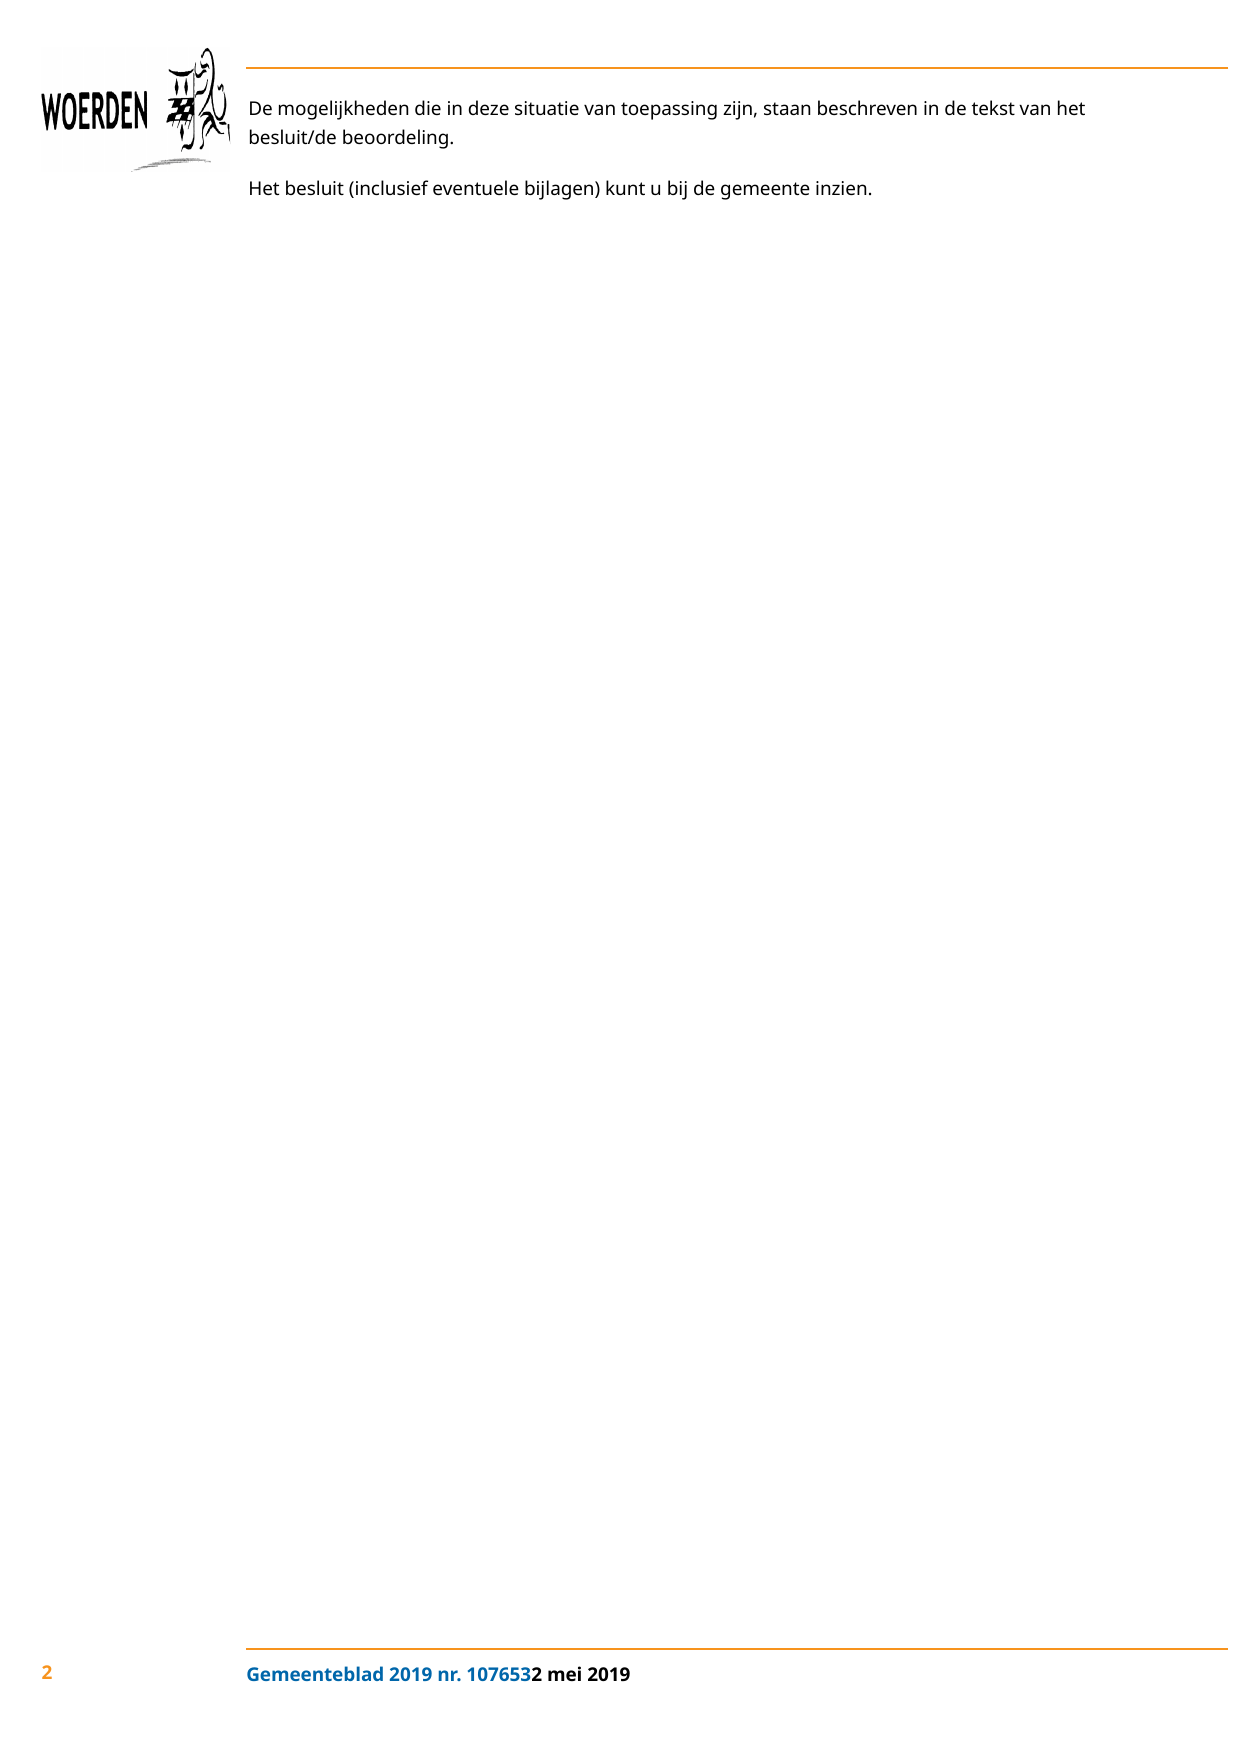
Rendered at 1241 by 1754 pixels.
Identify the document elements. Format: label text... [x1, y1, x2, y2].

text De mogelijkheden die in deze situatie van toepassing zijn, staan beschreven in de tekst van het besluit/de beoordeling. [248, 95, 1152, 150]
picture [41, 47, 231, 172]
text Het besluit (inclusief eventuele bijlagen) kunt u bij de gemeente inzien. [248, 175, 1152, 201]
